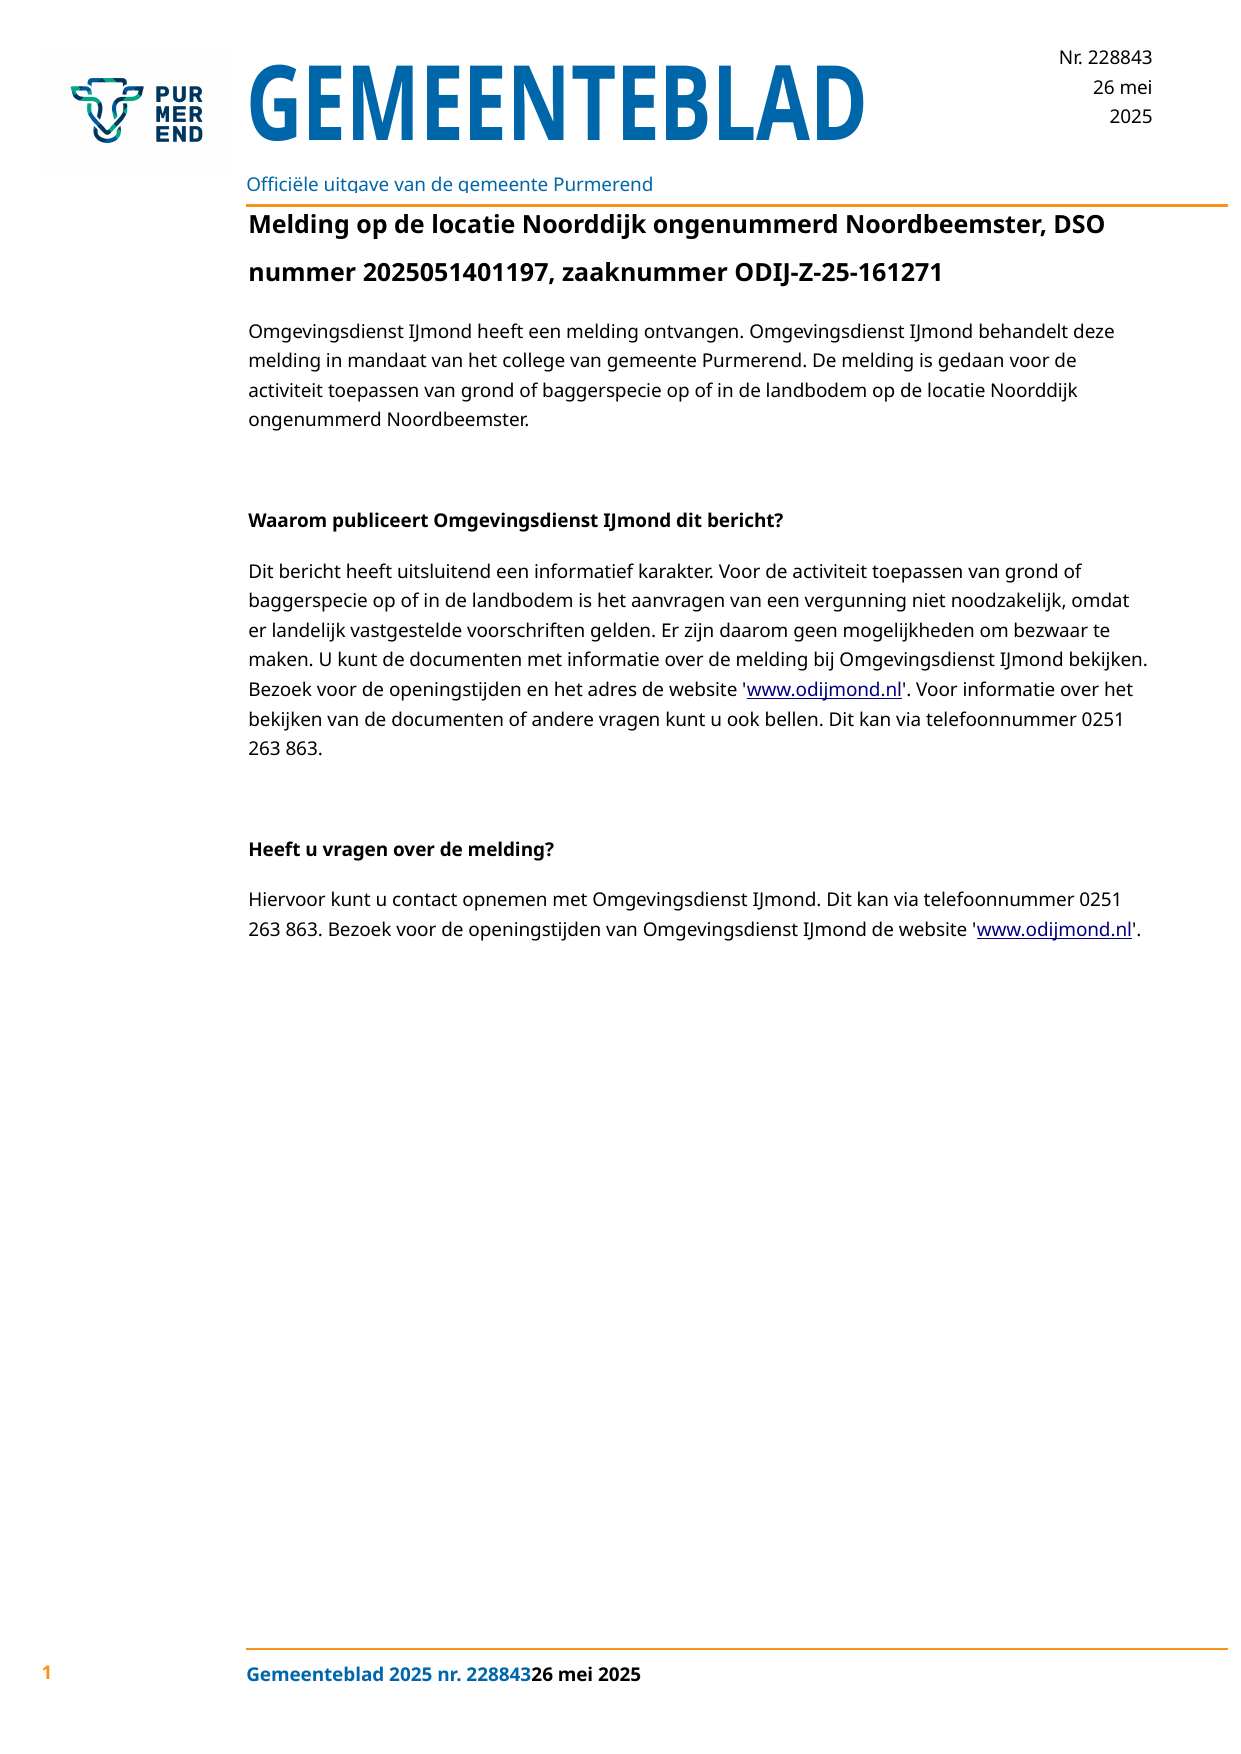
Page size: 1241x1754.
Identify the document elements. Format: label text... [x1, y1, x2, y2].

text Dit bericht heeft uitsluitend een informatief karakter. Voor de activiteit toepassen van grond of baggerspecie op of in de landbodem is het aanvragen van een vergunning niet noodzakelijk, omdat er landelijk vastgestelde voorschriften gelden. Er zijn daarom geen mogelijkheden om bezwaar te maken. U kunt de documenten met informatie over de melding bij Omgevingsdienst IJmond bekijken. Bezoek voor de openingstijden en het adres de website 'www.odijmond.nl'. Voor informatie over het bekijken van de documenten of andere vragen kunt u ook bellen. Dit kan via telefoonnummer 0251 263 863. [248, 558, 1152, 761]
text Melding op de locatie Noorddijk ongenummerd Noordbeemster, DSO nummer 2025051401197, zaaknummer ODIJ-Z-25-161271 [248, 207, 1152, 288]
text Waarom publiceert Omgevingsdienst IJmond dit bericht? [248, 507, 1152, 533]
text Heeft u vragen over de melding? [248, 836, 1152, 862]
text Hiervoor kunt u contact opnemen met Omgevingsdienst IJmond. Dit kan via telefoonnummer 0251 263 863. Bezoek voor de openingstijden van Omgevingsdienst IJmond de website 'www.odijmond.nl'. [248, 887, 1152, 942]
text Omgevingsdienst IJmond heeft een melding ontvangen. Omgevingsdienst IJmond behandelt deze melding in mandaat van het college van gemeente Purmerend. De melding is gedaan voor de activiteit toepassen van grond of baggerspecie op of in de landbodem op de locatie Noorddijk ongenummerd Noordbeemster. [248, 318, 1152, 432]
picture [41, 47, 231, 172]
